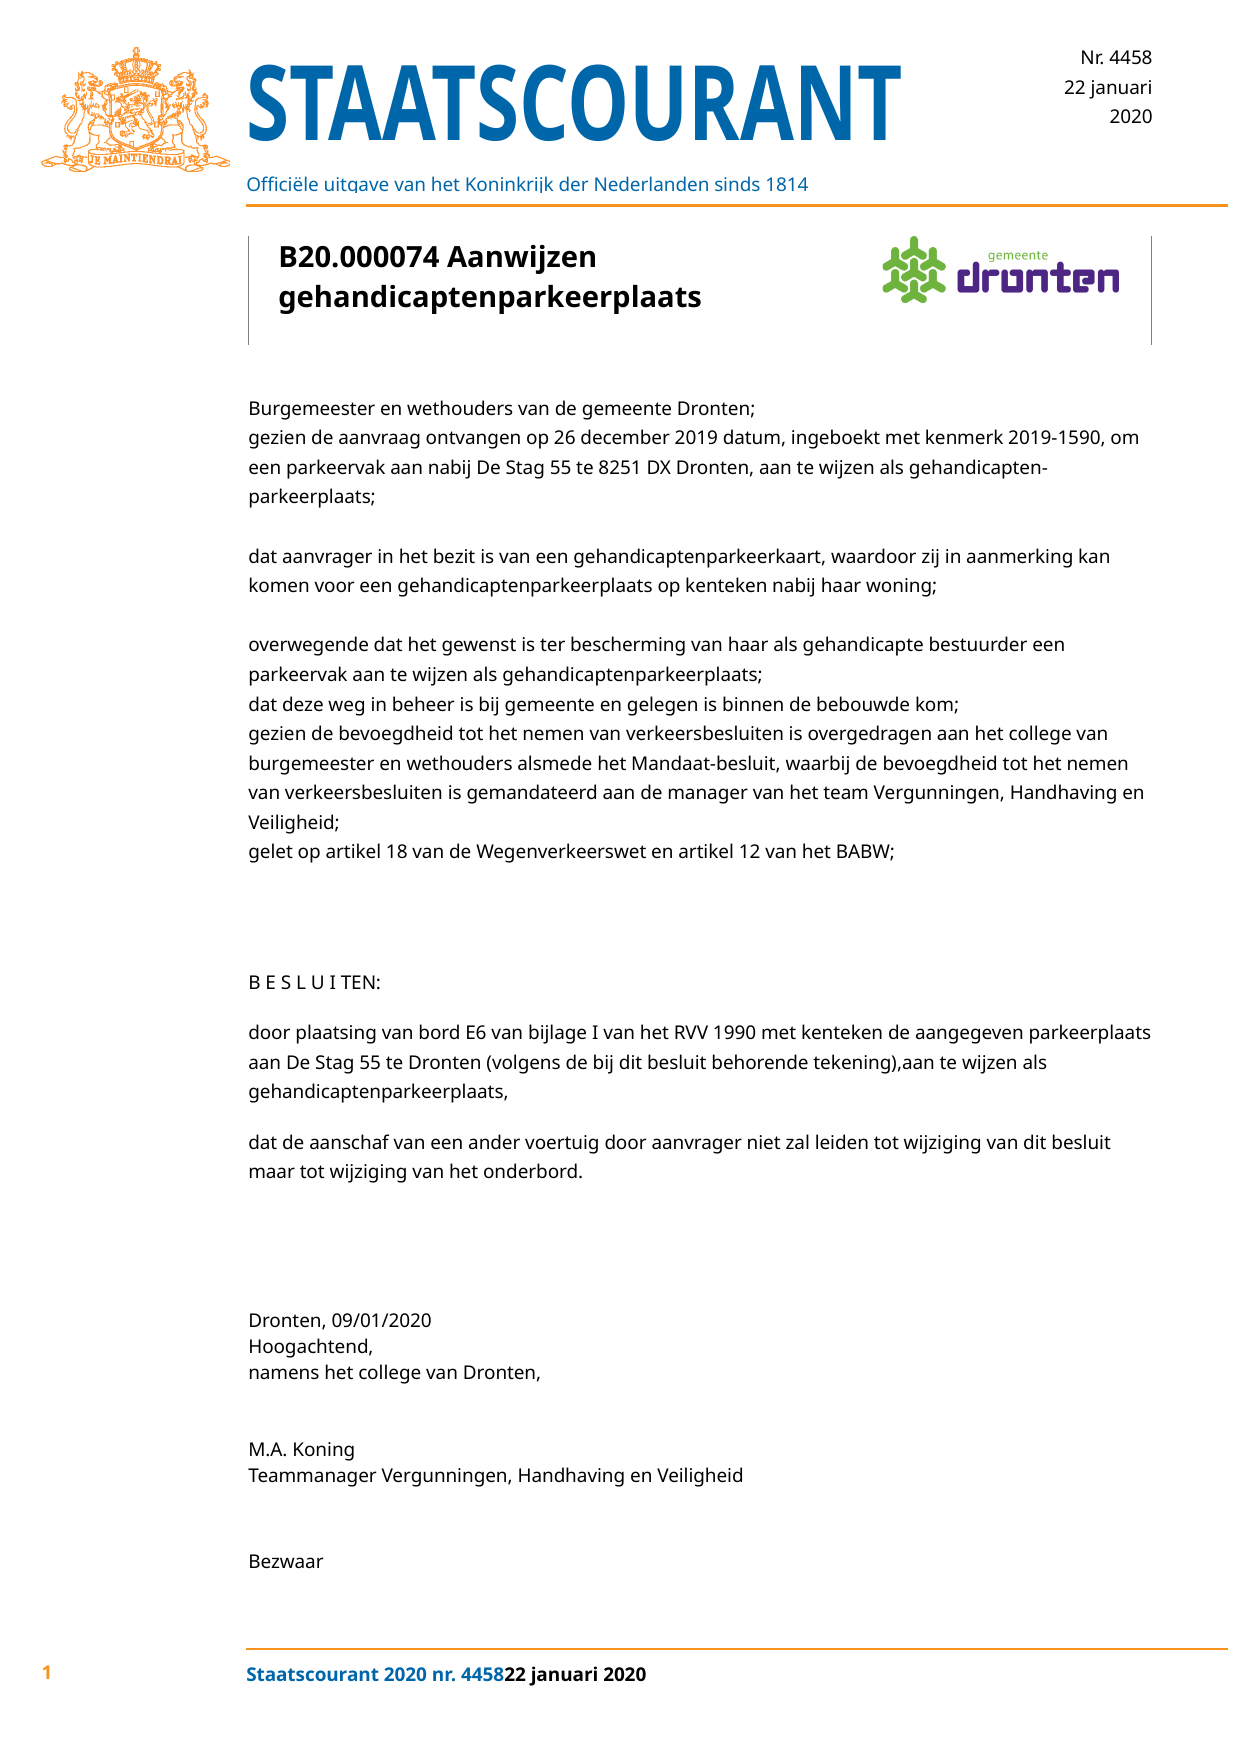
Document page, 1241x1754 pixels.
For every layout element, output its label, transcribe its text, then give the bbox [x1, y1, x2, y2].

text Dronten, 09/01/2020 [248, 1307, 1152, 1333]
text namens het college van Dronten, [248, 1359, 1152, 1384]
table_header [850, 303, 1151, 345]
table_header [1119, 236, 1151, 302]
text gelet op artikel 18 van de Wegenverkeerswet en artikel 12 van het BABW; [248, 839, 1152, 864]
text Bezwaar [248, 1553, 1152, 1572]
text overwegende dat het gewenst is ter bescherming van haar als gehandicapte bestuurder een parkeervak aan te wijzen als gehandicaptenparkeerplaats; [248, 632, 1152, 687]
text B E S L U I TEN: [248, 969, 1152, 995]
text dat deze weg in beheer is bij gemeente en gelegen is binnen de bebouwde kom; [248, 691, 1152, 717]
text door plaatsing van bord E6 van bijlage I van het RVV 1990 met kenteken de aangegeven parkeerplaats aan De Stag 55 te Dronten (volgens de bij dit besluit behorende tekening),aan te wijzen als gehandicaptenparkeerplaats, [248, 1019, 1152, 1104]
text M.A. Koning [248, 1436, 1152, 1462]
table_header B20.000074 Aanwijzen gehandicaptenparkeerplaats [249, 236, 850, 345]
table_header [850, 236, 882, 302]
picture [41, 47, 231, 172]
picture [882, 236, 1119, 303]
text gezien de aanvraag ontvangen op 26 december 2019 datum, ingeboekt met kenmerk 2019-1590, om een parkeervak aan nabij De Stag 55 te 8251 DX Dronten, aan te wijzen als gehandicapten-parkeerplaats; [248, 424, 1152, 509]
text Teammanager Vergunningen, Handhaving en Veiligheid [248, 1462, 1152, 1487]
text Hoogachtend, [248, 1333, 1152, 1359]
text dat de aanschaf van een ander voertuig door aanvrager niet zal leiden tot wijziging van dit besluit maar tot wijziging van het onderbord. [248, 1129, 1152, 1184]
text dat aanvrager in het bezit is van een gehandicaptenparkeerkaart, waardoor zij in aanmerking kan komen voor een gehandicaptenparkeerplaats op kenteken nabij haar woning; [248, 543, 1152, 598]
text gezien de bevoegdheid tot het nemen van verkeersbesluiten is overgedragen aan het college van burgemeester en wethouders alsmede het Mandaat-besluit, waarbij de bevoegdheid tot het nemen van verkeersbesluiten is gemandateerd aan de manager van het team Vergunningen, Handhaving en Veiligheid; [248, 720, 1152, 835]
text Burgemeester en wethouders van de gemeente Dronten; [248, 395, 1152, 421]
